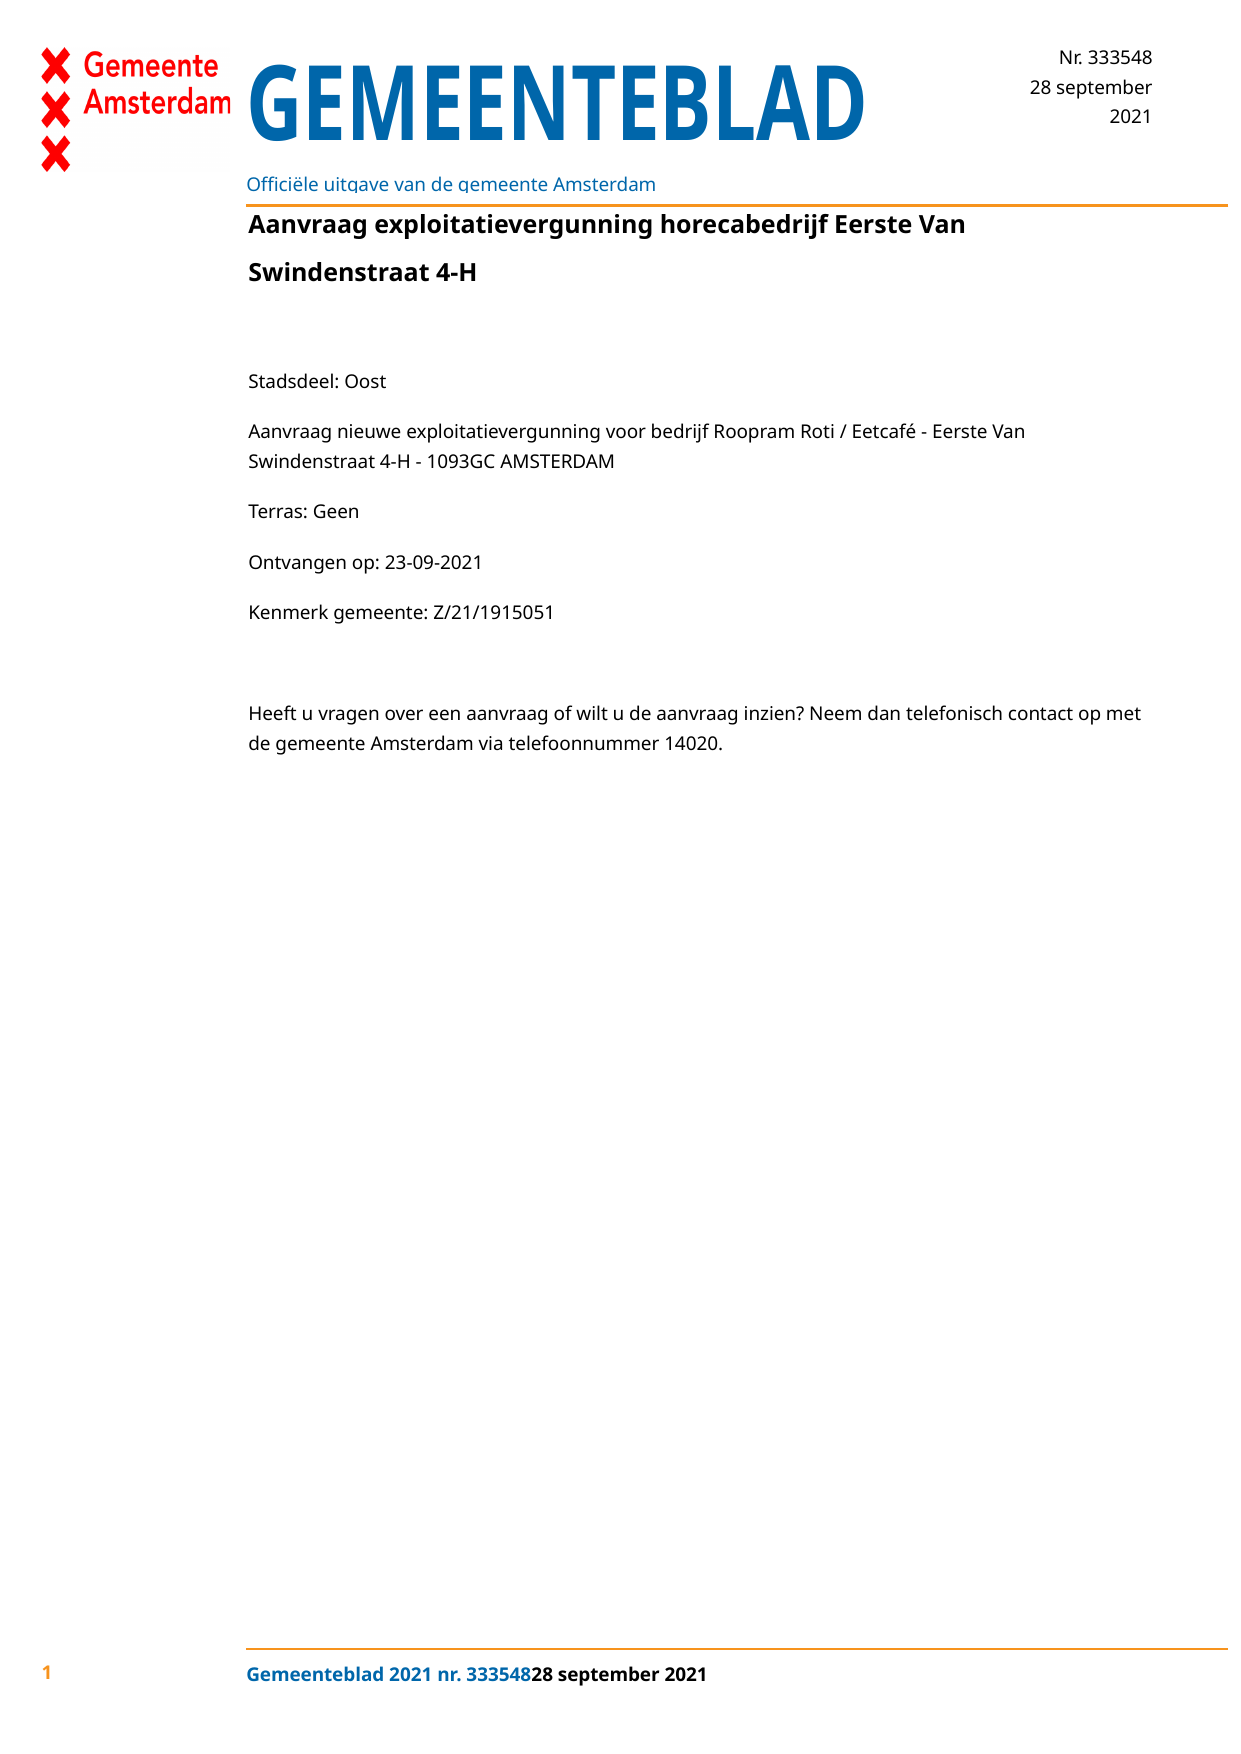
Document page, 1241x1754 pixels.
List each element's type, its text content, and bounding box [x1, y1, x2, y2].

text Heeft u vragen over een aanvraag of wilt u de aanvraag inzien? Neem dan telefonisch contact op met de gemeente Amsterdam via telefoonnummer 14020. [248, 700, 1152, 756]
text Aanvraag nieuwe exploitatievergunning voor bedrijf Roopram Roti / Eetcafé - Eerste Van Swindenstraat 4-H - 1093GC AMSTERDAM [248, 419, 1152, 474]
text Terras: Geen [248, 499, 1152, 524]
picture [41, 47, 231, 172]
text Aanvraag exploitatievergunning horecabedrijf Eerste Van Swindenstraat 4-H [248, 207, 1152, 288]
text Stadsdeel: Oost [248, 368, 1152, 394]
text Kenmerk gemeente: Z/21/1915051 [248, 599, 1152, 625]
text Ontvangen op: 23-09-2021 [248, 549, 1152, 575]
